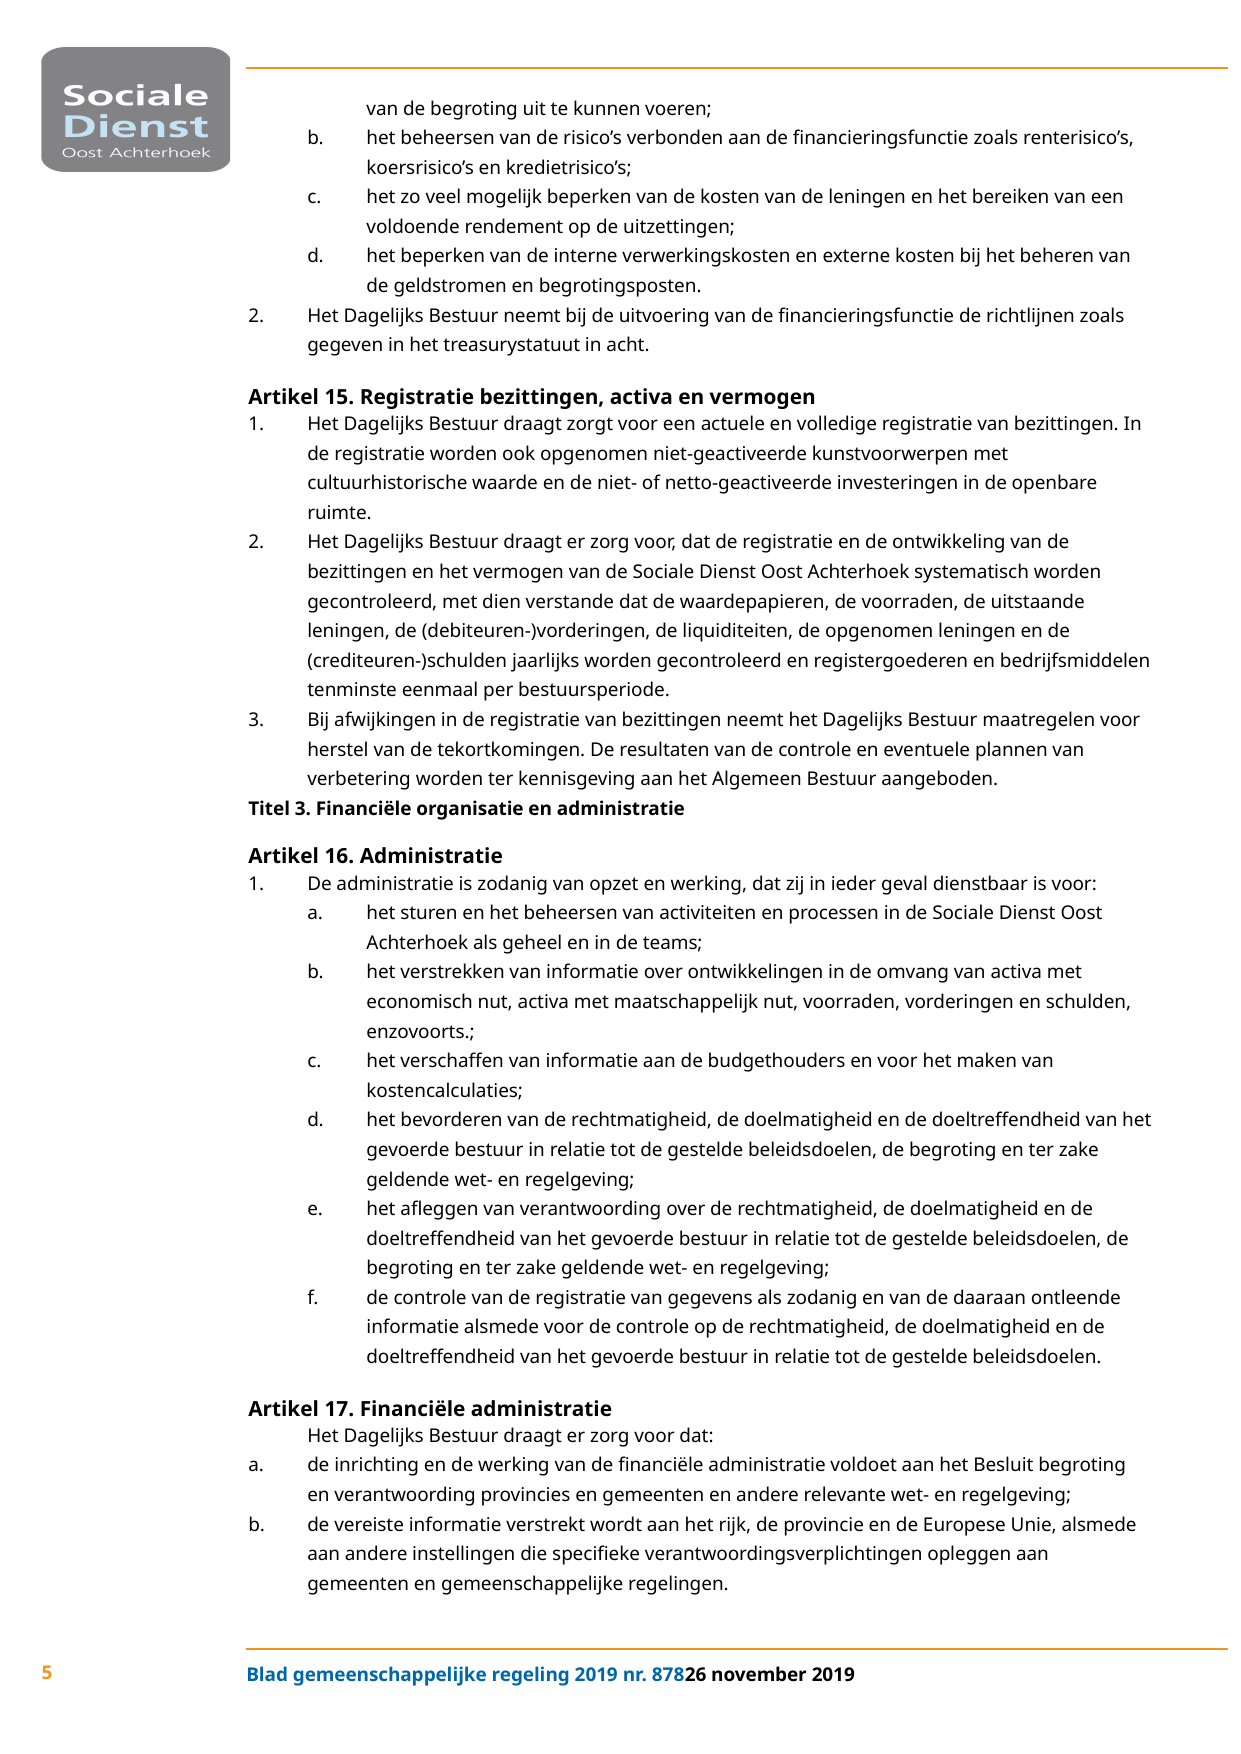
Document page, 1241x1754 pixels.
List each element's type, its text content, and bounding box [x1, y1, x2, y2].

list de inrichting en de werking van de financiële administratie voldoet aan het Besluit begroting en verantwoording provincies en gemeenten en andere relevante wet- en regelgeving; [248, 1452, 1152, 1507]
text Artikel 15. Registratie bezittingen, activa en vermogen [248, 382, 1152, 410]
text Titel 3. Financiële organisatie en administratie [248, 795, 1152, 821]
list de vereiste informatie verstrekt wordt aan het rijk, de provincie en de Europese Unie, alsmede aan andere instellingen die specifieke verantwoordingsverplichtingen opleggen aan gemeenten en gemeenschappelijke regelingen. [248, 1511, 1152, 1596]
list het verschaffen van informatie aan de budgethouders en voor het maken van kostencalculaties; [307, 1047, 1152, 1103]
list het beheersen van de risico’s verbonden aan de financieringsfunctie zoals renterisico’s, koersrisico’s en kredietrisico’s; [307, 124, 1152, 180]
list Het Dagelijks Bestuur draagt er zorg voor, dat de registratie en de ontwikkeling van de bezittingen en het vermogen van de Sociale Dienst Oost Achterhoek systematisch worden gecontroleerd, met dien verstande dat de waardepapieren, de voorraden, de uitstaande leningen, de (debiteuren-)vorderingen, de liquiditeiten, de opgenomen leningen en de (crediteuren-)schulden jaarlijks worden gecontroleerd en registergoederen en bedrijfsmiddelen tenminste eenmaal per bestuursperiode. [248, 529, 1152, 702]
list het zo veel mogelijk beperken van de kosten van de leningen en het bereiken van een voldoende rendement op de uitzettingen; [307, 183, 1152, 239]
list De administratie is zodanig van opzet en werking, dat zij in ieder geval dienstbaar is voor: [248, 870, 1152, 896]
list het sturen en het beheersen van activiteiten en processen in de Sociale Dienst Oost Achterhoek als geheel en in de teams; [307, 899, 1152, 955]
list het bevorderen van de rechtmatigheid, de doelmatigheid en de doeltreffendheid van het gevoerde bestuur in relatie tot de gestelde beleidsdoelen, de begroting en ter zake geldende wet- en regelgeving; [307, 1107, 1152, 1191]
text Artikel 16. Administratie [248, 841, 1152, 870]
list Het Dagelijks Bestuur draagt zorgt voor een actuele en volledige registratie van bezittingen. In de registratie worden ook opgenomen niet-geactiveerde kunstvoorwerpen met cultuurhistorische waarde en de niet- of netto-geactiveerde investeringen in de openbare ruimte. [248, 410, 1152, 525]
list van de begroting uit te kunnen voeren; [307, 95, 1152, 121]
list het verstrekken van informatie over ontwikkelingen in de omvang van activa met economisch nut, activa met maatschappelijk nut, voorraden, vorderingen en schulden, enzovoorts.; [307, 959, 1152, 1043]
list de controle van de registratie van gegevens als zodanig en van de daaraan ontleende informatie alsmede voor de controle op de rechtmatigheid, de doelmatigheid en de doeltreffendheid van het gevoerde bestuur in relatie tot de gestelde beleidsdoelen. [307, 1284, 1152, 1369]
list Bij afwijkingen in de registratie van bezittingen neemt het Dagelijks Bestuur maatregelen voor herstel van de tekortkomingen. De resultaten van de controle en eventuele plannen van verbetering worden ter kennisgeving aan het Algemeen Bestuur aangeboden. [248, 706, 1152, 791]
list het beperken van de interne verwerkingskosten en externe kosten bij het beheren van de geldstromen en begrotingsposten. [307, 243, 1152, 298]
text Artikel 17. Financiële administratie [248, 1394, 1152, 1422]
list Het Dagelijks Bestuur neemt bij de uitvoering van de financieringsfunctie de richtlijnen zoals gegeven in het treasurystatuut in acht. [248, 302, 1152, 357]
list het afleggen van verantwoording over de rechtmatigheid, de doelmatigheid en de doeltreffendheid van het gevoerde bestuur in relatie tot de gestelde beleidsdoelen, de begroting en ter zake geldende wet- en regelgeving; [307, 1195, 1152, 1280]
picture [41, 47, 231, 172]
list Het Dagelijks Bestuur draagt er zorg voor dat: [248, 1422, 1152, 1448]
